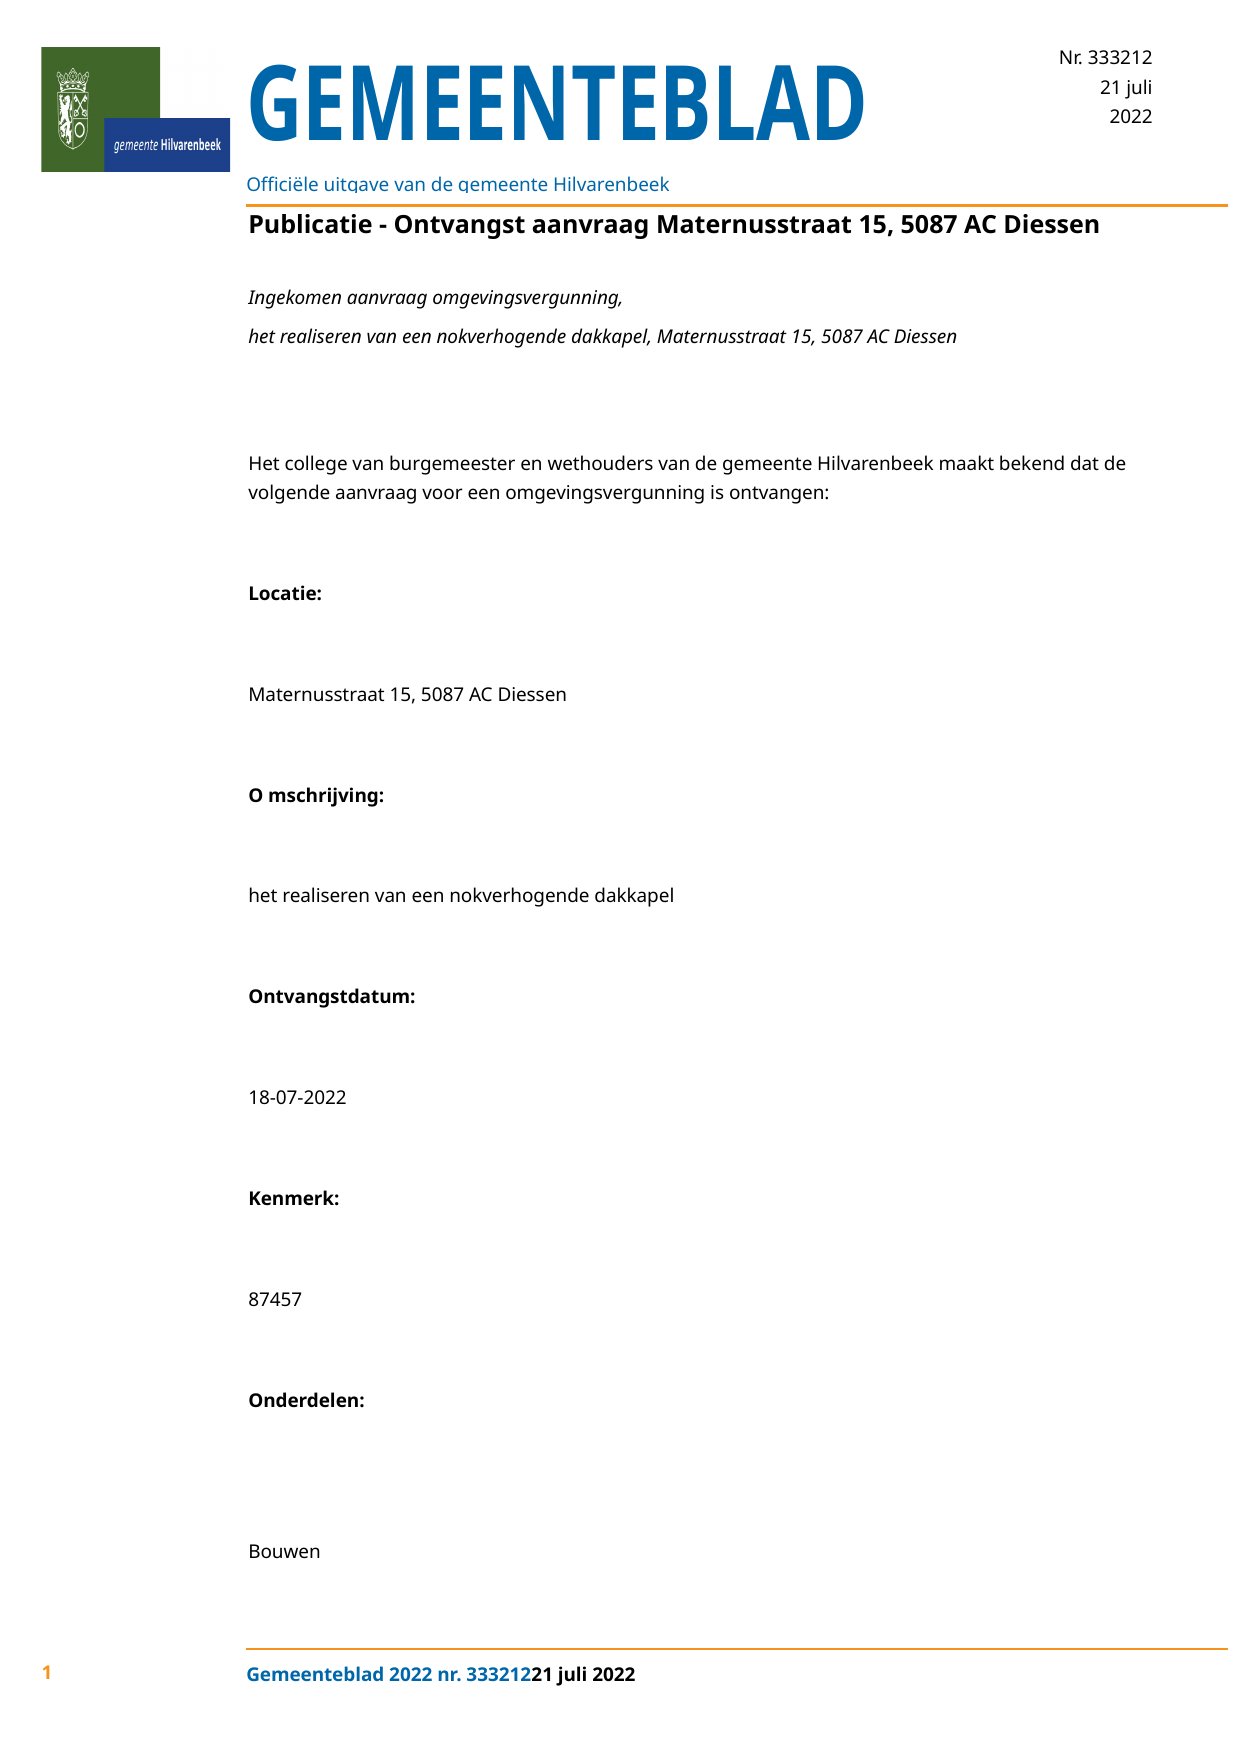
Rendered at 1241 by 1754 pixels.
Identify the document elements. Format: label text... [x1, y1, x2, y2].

text Het college van burgemeester en wethouders van de gemeente Hilvarenbeek maakt bekend dat de volgende aanvraag voor een omgevingsvergunning is ontvangen: [248, 450, 1152, 505]
text Ingekomen aanvraag omgevingsvergunning, [248, 284, 1152, 309]
text Onderdelen: [248, 1387, 1152, 1412]
text O mschrijving: [248, 782, 1152, 807]
text 18-07-2022 [248, 1084, 1152, 1110]
text 87457 [248, 1286, 1152, 1312]
text het realiseren van een nokverhogende dakkapel, Maternusstraat 15, 5087 AC Diessen [248, 323, 1152, 349]
text Locatie: [248, 580, 1152, 606]
picture [41, 47, 231, 172]
text Kenmerk: [248, 1185, 1152, 1211]
text Bouwen [248, 1538, 1152, 1564]
text Publicatie - Ontvangst aanvraag Maternusstraat 15, 5087 AC Diessen [248, 207, 1152, 241]
text Maternusstraat 15, 5087 AC Diessen [248, 681, 1152, 707]
text Ontvangstdatum: [248, 983, 1152, 1009]
text het realiseren van een nokverhogende dakkapel [248, 883, 1152, 908]
